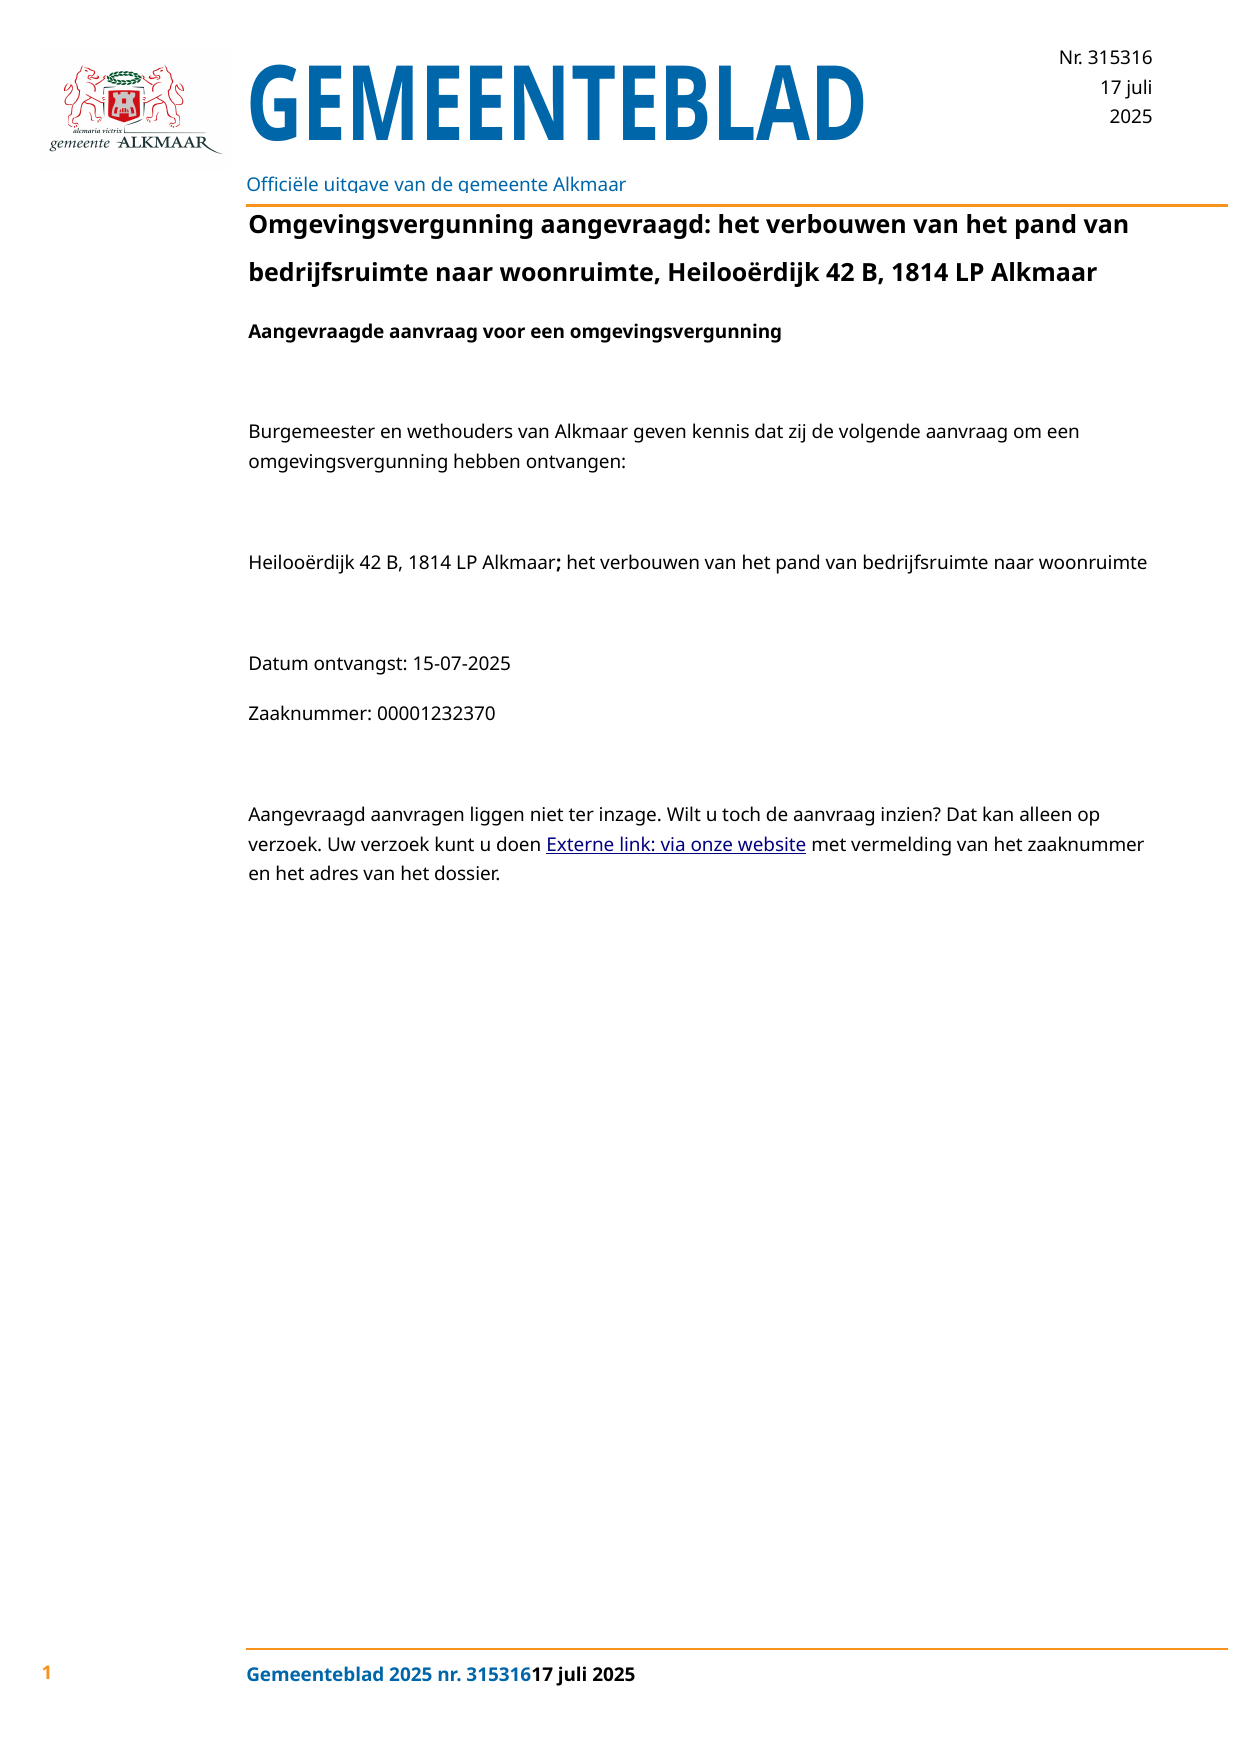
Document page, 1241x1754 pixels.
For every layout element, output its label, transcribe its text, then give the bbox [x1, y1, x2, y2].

text Zaaknummer: 00001232370 [248, 700, 1152, 726]
text Omgevingsvergunning aangevraagd: het verbouwen van het pand van bedrijfsruimte naar woonruimte, Heilooërdijk 42 B, 1814 LP Alkmaar [248, 207, 1152, 288]
picture [41, 47, 231, 172]
text Datum ontvangst: 15-07-2025 [248, 650, 1152, 676]
text Aangevraagde aanvraag voor een omgevingsvergunning [248, 318, 1152, 344]
text Aangevraagd aanvragen liggen niet ter inzage. Wilt u toch de aanvraag inzien? Dat kan alleen op verzoek. Uw verzoek kunt u doen Externe link: via onze website met vermelding van het zaaknummer en het adres van het dossier. [248, 801, 1152, 886]
text Burgemeester en wethouders van Alkmaar geven kennis dat zij de volgende aanvraag om een omgevingsvergunning hebben ontvangen: [248, 419, 1152, 474]
text Heilooërdijk 42 B, 1814 LP Alkmaar; het verbouwen van het pand van bedrijfsruimte naar woonruimte [248, 549, 1152, 575]
